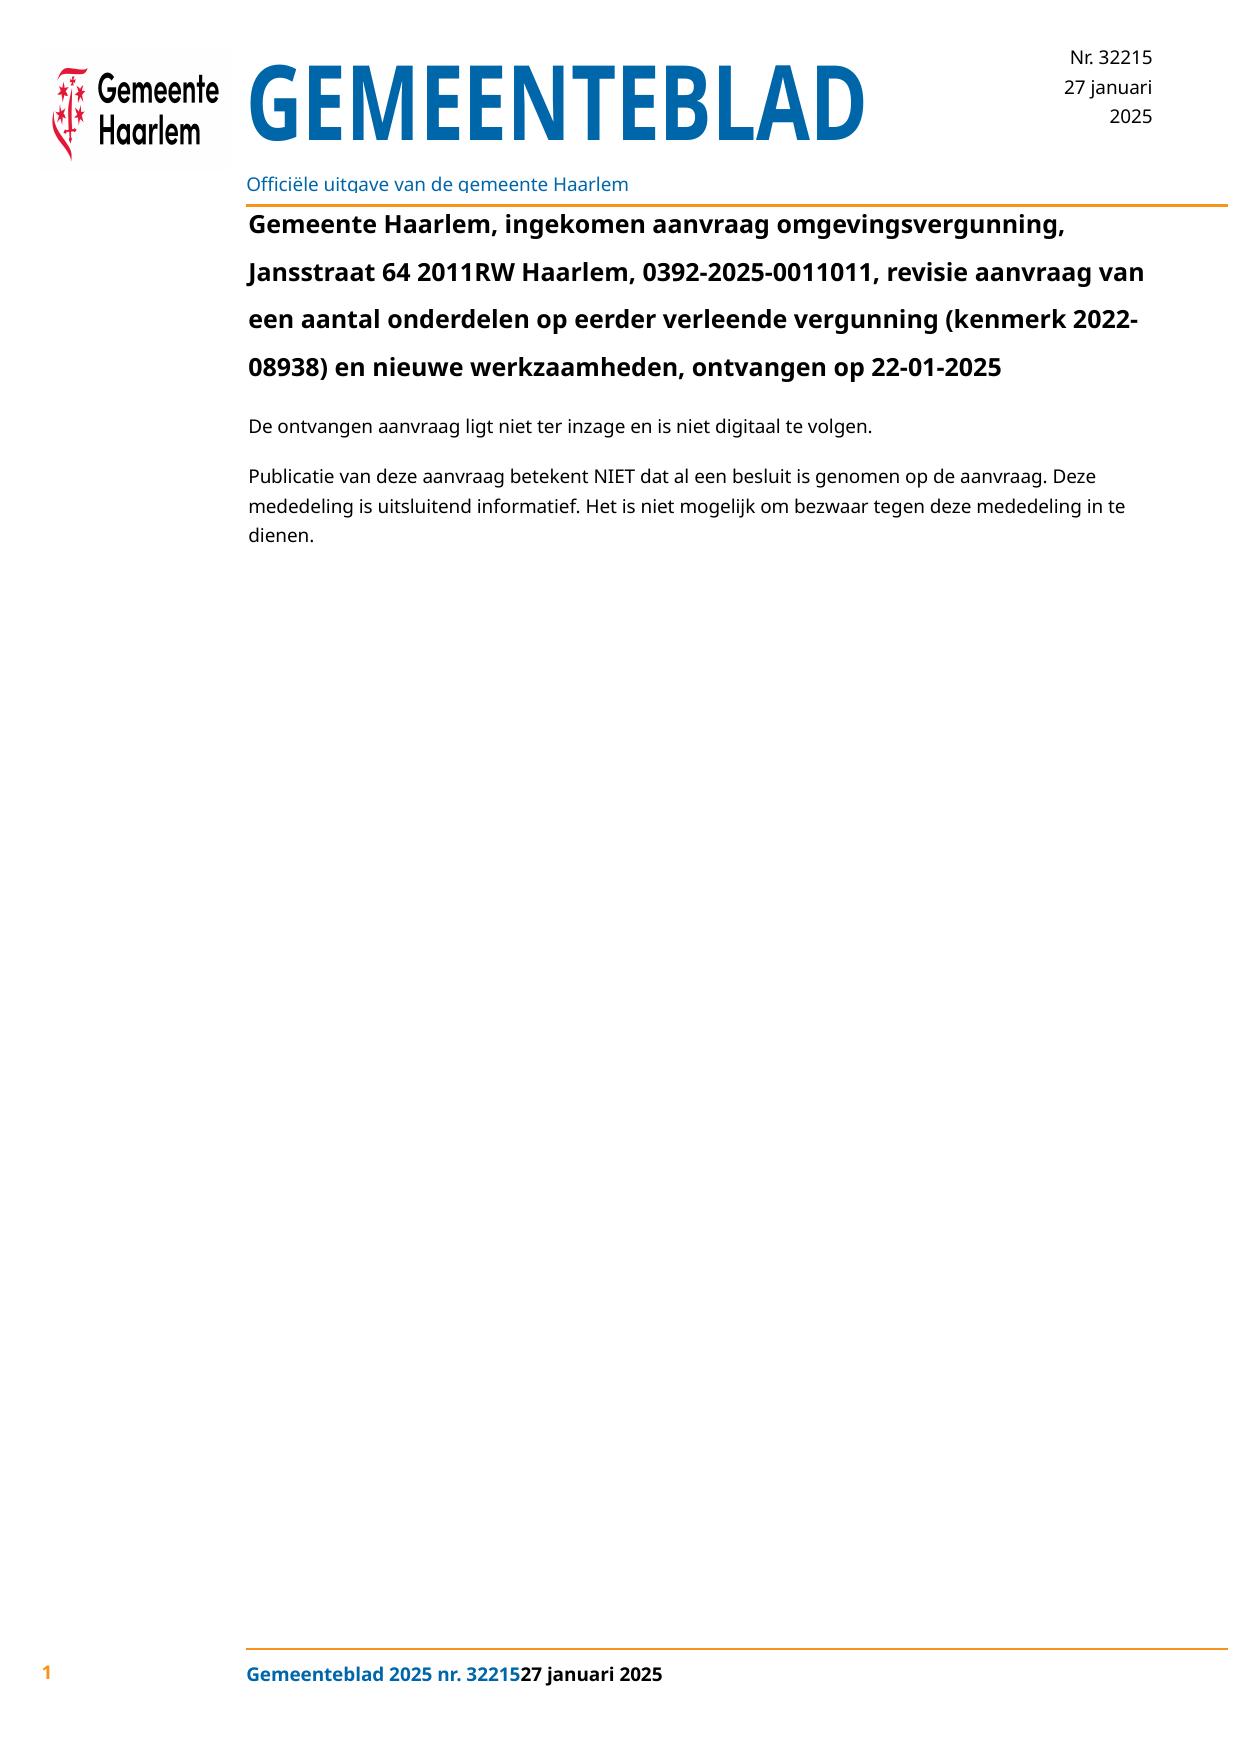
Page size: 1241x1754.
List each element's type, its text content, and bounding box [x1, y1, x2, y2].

text De ontvangen aanvraag ligt niet ter inzage en is niet digitaal te volgen. [248, 413, 1152, 439]
text Publicatie van deze aanvraag betekent NIET dat al een besluit is genomen op de aanvraag. Deze mededeling is uitsluitend informatief. Het is niet mogelijk om bezwaar tegen deze mededeling in te dienen. [248, 463, 1152, 548]
text Gemeente Haarlem, ingekomen aanvraag omgevingsvergunning, Jansstraat 64 2011RW Haarlem, 0392-2025-0011011, revisie aanvraag van een aantal onderdelen op eerder verleende vergunning (kenmerk 2022-08938) en nieuwe werkzaamheden, ontvangen op 22-01-2025 [248, 207, 1152, 384]
picture [41, 47, 231, 172]
